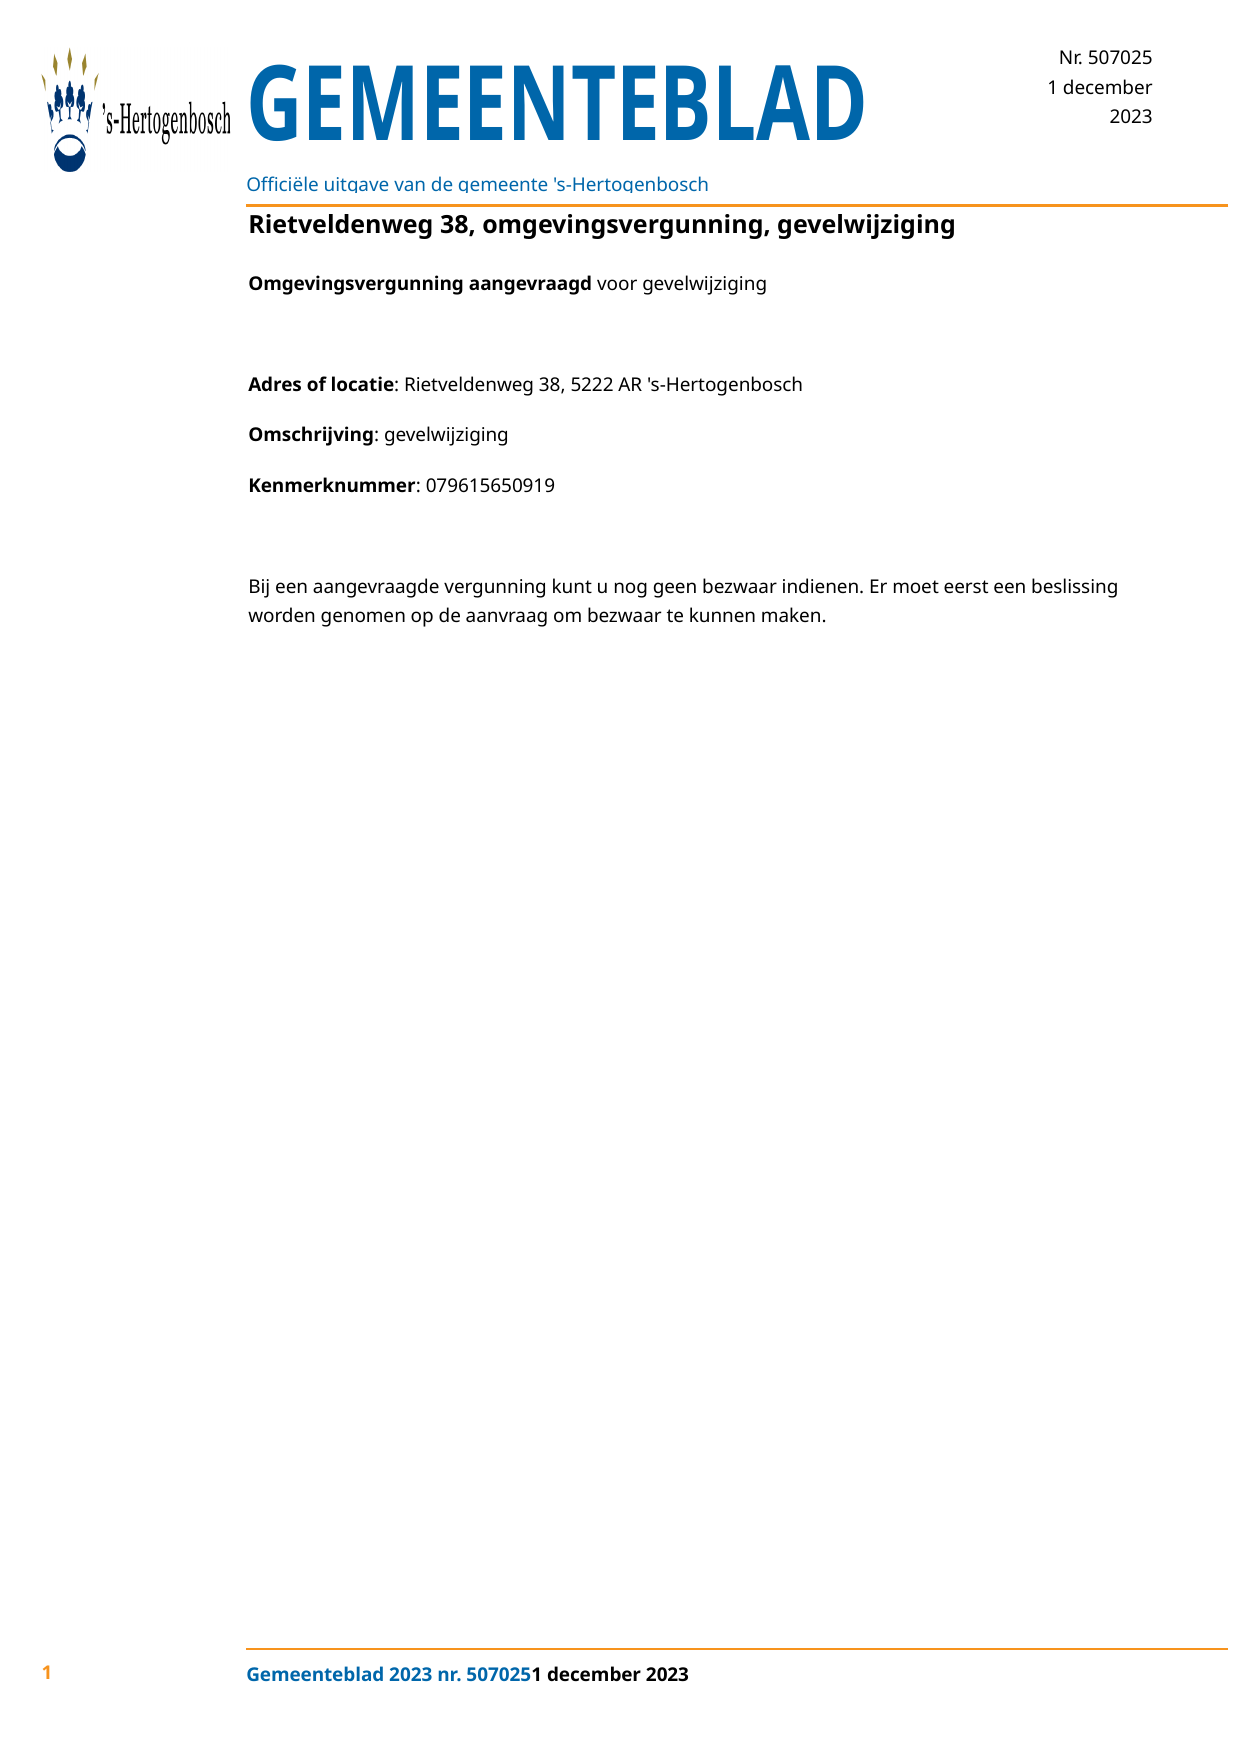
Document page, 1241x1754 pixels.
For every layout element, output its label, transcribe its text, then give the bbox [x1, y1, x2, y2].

picture [41, 47, 231, 172]
text Bij een aangevraagde vergunning kunt u nog geen bezwaar indienen. Er moet eerst een beslissing worden genomen op de aanvraag om bezwaar te kunnen maken. [248, 573, 1152, 628]
text Adres of locatie: Rietveldenweg 38, 5222 AR 's-Hertogenbosch [248, 371, 1152, 397]
text Rietveldenweg 38, omgevingsvergunning, gevelwijziging [248, 207, 1152, 241]
text Omschrijving: gevelwijziging [248, 422, 1152, 447]
text Omgevingsvergunning aangevraagd voor gevelwijziging [248, 270, 1152, 296]
text Kenmerknummer: 079615650919 [248, 472, 1152, 498]
